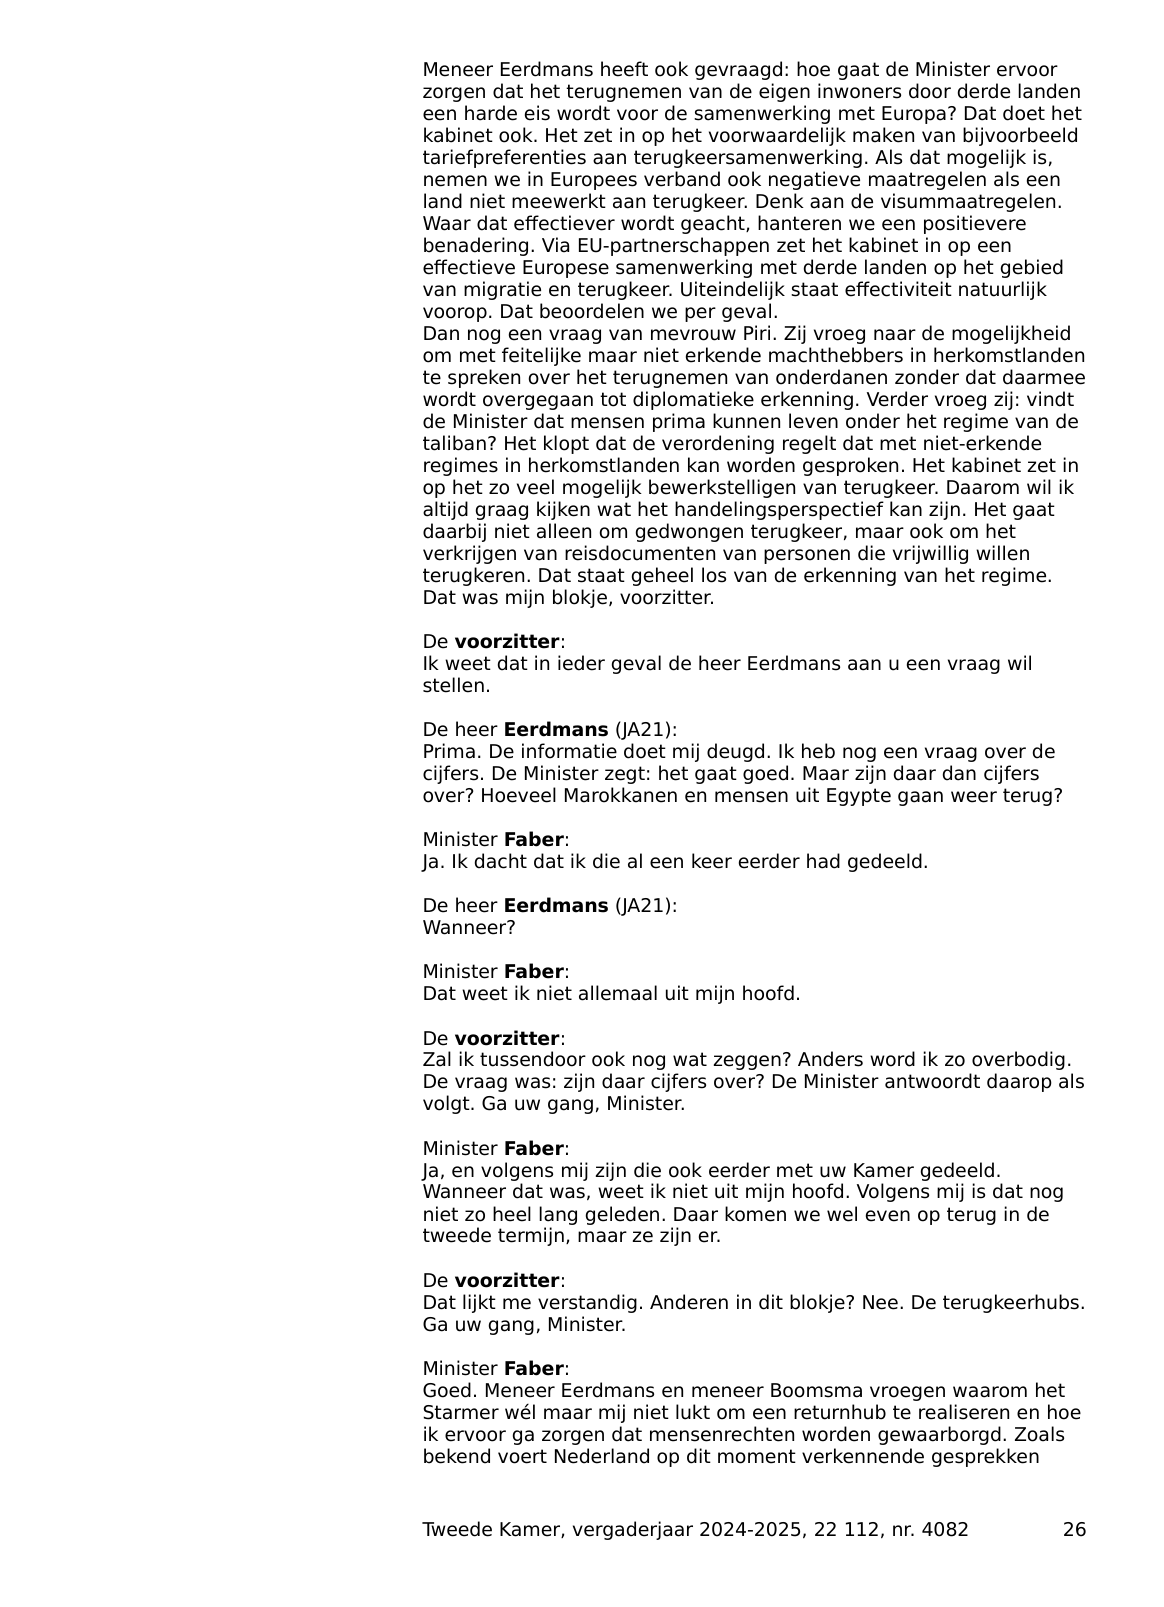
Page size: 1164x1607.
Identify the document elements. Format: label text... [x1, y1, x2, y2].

text Zal ik tussendoor ook nog wat zeggen? Anders word ik zo overbodig. De vraag was: zijn daar cijfers over? De Minister antwoordt daarop als volgt. Ga uw gang, Minister. [422, 1049, 1087, 1115]
text Dat weet ik niet allemaal uit mijn hoofd. [422, 983, 1087, 1005]
text De voorzitter: [422, 1269, 1087, 1292]
text Dat lijkt me verstandig. Anderen in dit blokje? Nee. De terugkeerhubs. Ga uw gang, Minister. [422, 1292, 1087, 1336]
text Dat was mijn blokje, voorzitter. [422, 587, 1087, 608]
text De heer Eerdmans (JA21): [422, 895, 1087, 917]
text Minister Faber: [422, 961, 1087, 983]
text Ja. Ik dacht dat ik die al een keer eerder had gedeeld. [422, 851, 1087, 873]
text De heer Eerdmans (JA21): [422, 719, 1087, 741]
text Meneer Eerdmans heeft ook gevraagd: hoe gaat de Minister ervoor zorgen dat het terugnemen van de eigen inwoners door derde landen een harde eis wordt voor de samenwerking met Europa? Dat doet het kabinet ook. Het zet in op het voorwaardelijk maken van bijvoorbeeld tariefpreferenties aan terugkeersamenwerking. Als dat mogelijk is, nemen we in Europees verband ook negatieve maatregelen als een land niet meewerkt aan terugkeer. Denk aan de visummaatregelen. Waar dat effectiever wordt geacht, hanteren we een positievere benadering. Via EU-partnerschappen zet het kabinet in op een effectieve Europese samenwerking met derde landen op het gebied van migratie en terugkeer. Uiteindelijk staat effectiviteit natuurlijk voorop. Dat beoordelen we per geval. [422, 59, 1087, 323]
text Prima. De informatie doet mij deugd. Ik heb nog een vraag over de cijfers. De Minister zegt: het gaat goed. Maar zijn daar dan cijfers over? Hoeveel Marokkanen en mensen uit Egypte gaan weer terug? [422, 741, 1087, 807]
text Minister Faber: [422, 1358, 1087, 1380]
text Wanneer? [422, 917, 1087, 939]
text Goed. Meneer Eerdmans en meneer Boomsma vroegen waarom het Starmer wél maar mij niet lukt om een returnhub te realiseren en hoe ik ervoor ga zorgen dat mensenrechten worden gewaarborgd. Zoals bekend voert Nederland op dit moment verkennende gesprekken [422, 1380, 1087, 1468]
text De voorzitter: [422, 1027, 1087, 1049]
text Minister Faber: [422, 829, 1087, 851]
text Ik weet dat in ieder geval de heer Eerdmans aan u een vraag wil stellen. [422, 653, 1087, 697]
text Dan nog een vraag van mevrouw Piri. Zij vroeg naar de mogelijkheid om met feitelijke maar niet erkende machthebbers in herkomstlanden te spreken over het terugnemen van onderdanen zonder dat daarmee wordt overgegaan tot diplomatieke erkenning. Verder vroeg zij: vindt de Minister dat mensen prima kunnen leven onder het regime van de taliban? Het klopt dat de verordening regelt dat met niet-erkende regimes in herkomstlanden kan worden gesproken. Het kabinet zet in op het zo veel mogelijk bewerkstelligen van terugkeer. Daarom wil ik altijd graag kijken wat het handelingsperspectief kan zijn. Het gaat daarbij niet alleen om gedwongen terugkeer, maar ook om het verkrijgen van reisdocumenten van personen die vrijwillig willen terugkeren. Dat staat geheel los van de erkenning van het regime. [422, 323, 1087, 587]
text Minister Faber: [422, 1137, 1087, 1159]
text De voorzitter: [422, 631, 1087, 653]
text Ja, en volgens mij zijn die ook eerder met uw Kamer gedeeld. Wanneer dat was, weet ik niet uit mijn hoofd. Volgens mij is dat nog niet zo heel lang geleden. Daar komen we wel even op terug in de tweede termijn, maar ze zijn er. [422, 1159, 1087, 1247]
